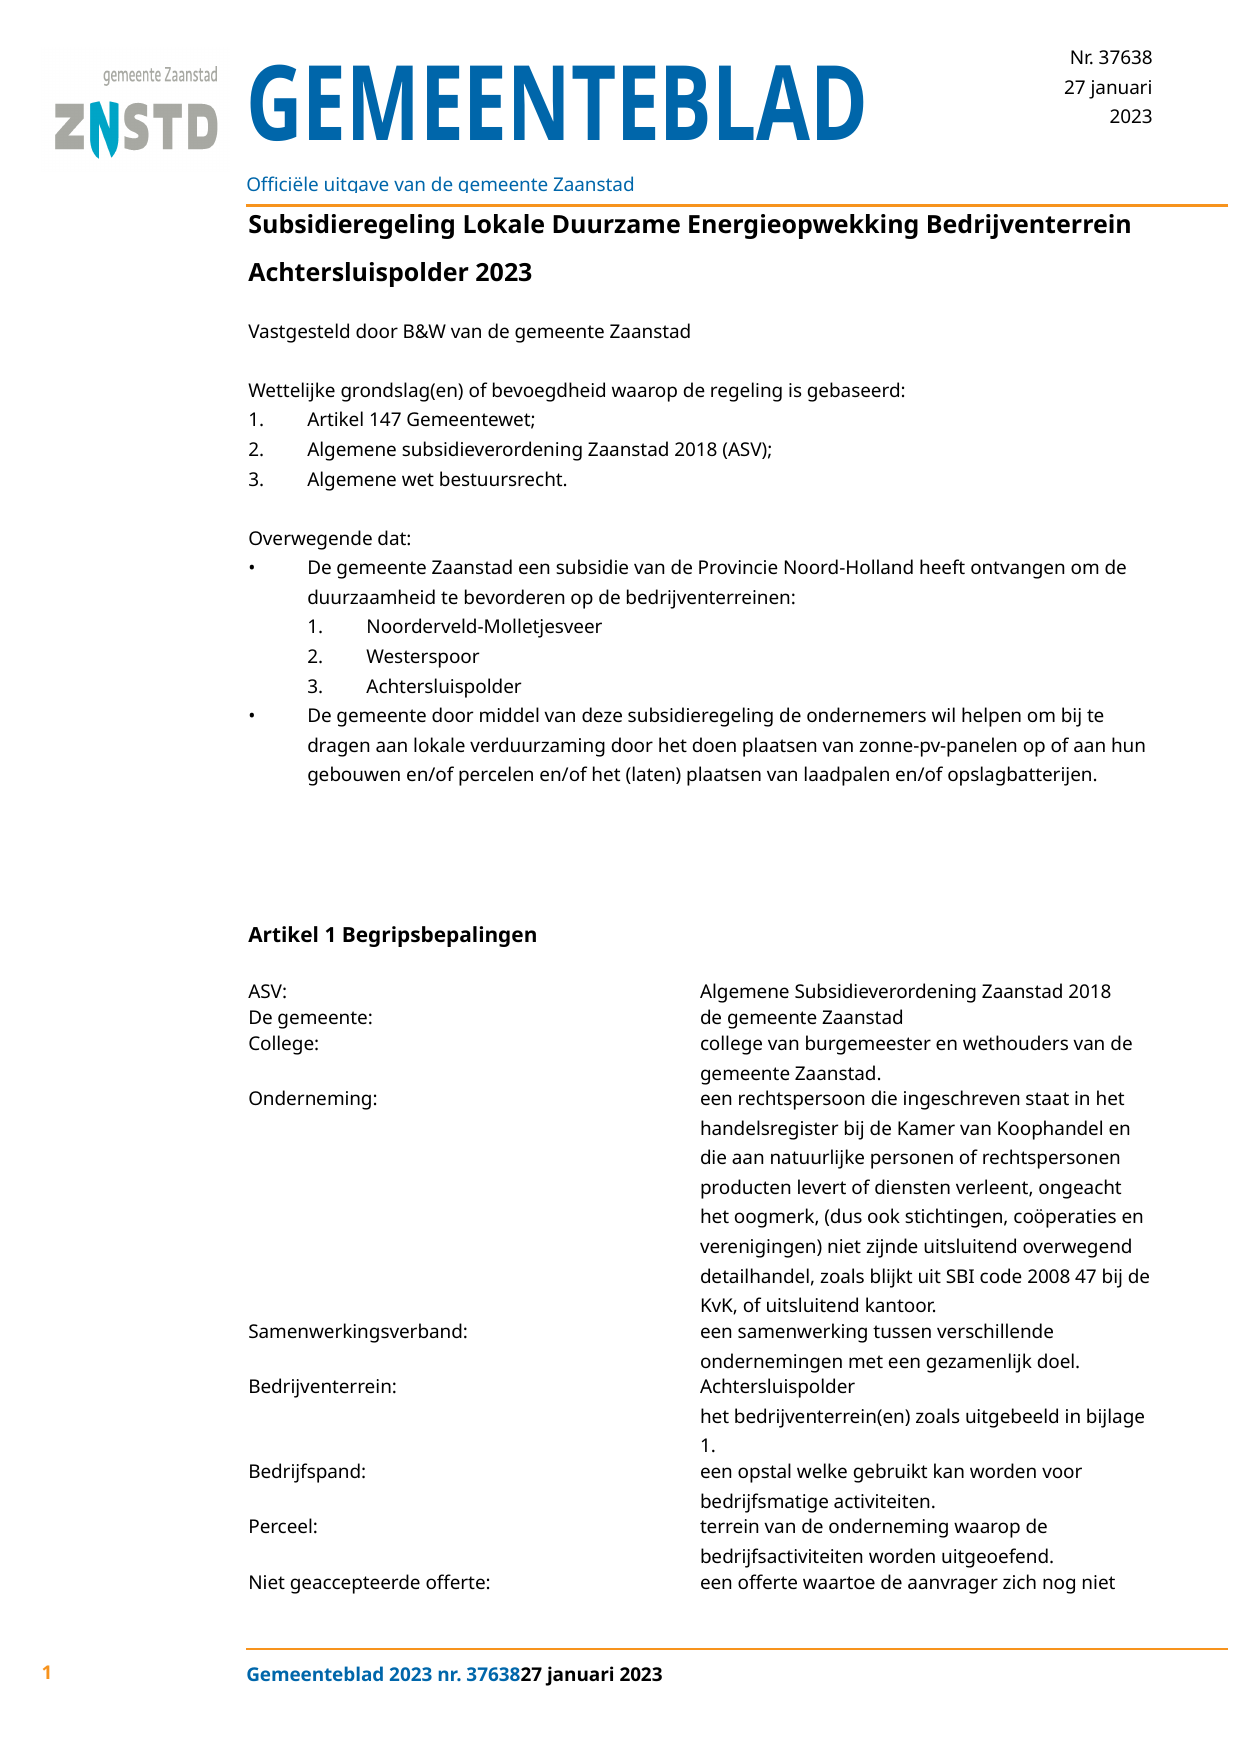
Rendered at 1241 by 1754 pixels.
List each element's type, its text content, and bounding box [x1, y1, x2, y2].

table_cell de gemeente Zaanstad [700, 1004, 1152, 1030]
table_cell Bedrijfspand: [248, 1459, 700, 1514]
table_cell College: [248, 1030, 700, 1085]
text Overwegende dat: [248, 525, 1152, 551]
table_cell een samenwerking tussen verschillende ondernemingen met een gezamenlijk doel. [700, 1318, 1152, 1373]
list Westerspoor [307, 643, 1152, 669]
list Artikel 147 Gemeentewet; [248, 407, 1152, 432]
list Algemene wet bestuursrecht. [248, 466, 1152, 492]
table_cell Achtersluispolder het bedrijventerrein(en) zoals uitgebeeld in bijlage 1. [700, 1374, 1152, 1458]
list De gemeente door middel van deze subsidieregeling de ondernemers wil helpen om bij te dragen aan lokale verduurzaming door het doen plaatsen van zonne-pv-panelen op of aan hun gebouwen en/of percelen en/of het (laten) plaatsen van laadpalen en/of opslagbatterijen. [248, 702, 1152, 787]
table_cell terrein van de onderneming waarop de bedrijfsactiviteiten worden uitgeoefend. [700, 1514, 1152, 1569]
table_cell Samenwerkingsverband: [248, 1318, 700, 1373]
table_cell De gemeente: [248, 1004, 700, 1030]
text Vastgesteld door B&W van de gemeente Zaanstad [248, 318, 1152, 344]
list Algemene subsidieverordening Zaanstad 2018 (ASV); [248, 436, 1152, 462]
table_cell een opstal welke gebruikt kan worden voor bedrijfsmatige activiteiten. [700, 1459, 1152, 1514]
table_cell Bedrijventerrein: [248, 1374, 700, 1458]
table_cell een offerte waartoe de aanvrager zich nog niet [700, 1569, 1152, 1595]
list Noorderveld-Molletjesveer [307, 614, 1152, 639]
table_cell Niet geaccepteerde offerte: [248, 1569, 700, 1595]
list Achtersluispolder [307, 673, 1152, 699]
picture [41, 47, 231, 172]
text Wettelijke grondslag(en) of bevoegdheid waarop de regeling is gebaseerd: [248, 377, 1152, 403]
table_cell een rechtspersoon die ingeschreven staat in het handelsregister bij de Kamer van Koophandel en die aan natuurlijke personen of rechtspersonen producten levert of diensten verleent, ongeacht het oogmerk, (dus ook stichtingen, coöperaties en verenigingen) niet zijnde uitsluitend overwegend detailhandel, zoals blijkt uit SBI code 2008 47 bij de KvK, of uitsluitend kantoor. [700, 1085, 1152, 1318]
table_cell college van burgemeester en wethouders van de gemeente Zaanstad. [700, 1030, 1152, 1085]
list De gemeente Zaanstad een subsidie van de Provincie Noord-Holland heeft ontvangen om de duurzaamheid te bevorderen op de bedrijventerreinen: [248, 554, 1152, 610]
table_cell Perceel: [248, 1514, 700, 1569]
text Subsidieregeling Lokale Duurzame Energieopwekking Bedrijventerrein Achtersluispolder 2023 [248, 207, 1152, 288]
table_cell Onderneming: [248, 1085, 700, 1318]
text Artikel 1 Begripsbepalingen [248, 921, 1152, 949]
table_header ASV: [248, 979, 700, 1004]
table_header Algemene Subsidieverordening Zaanstad 2018 [700, 979, 1152, 1004]
